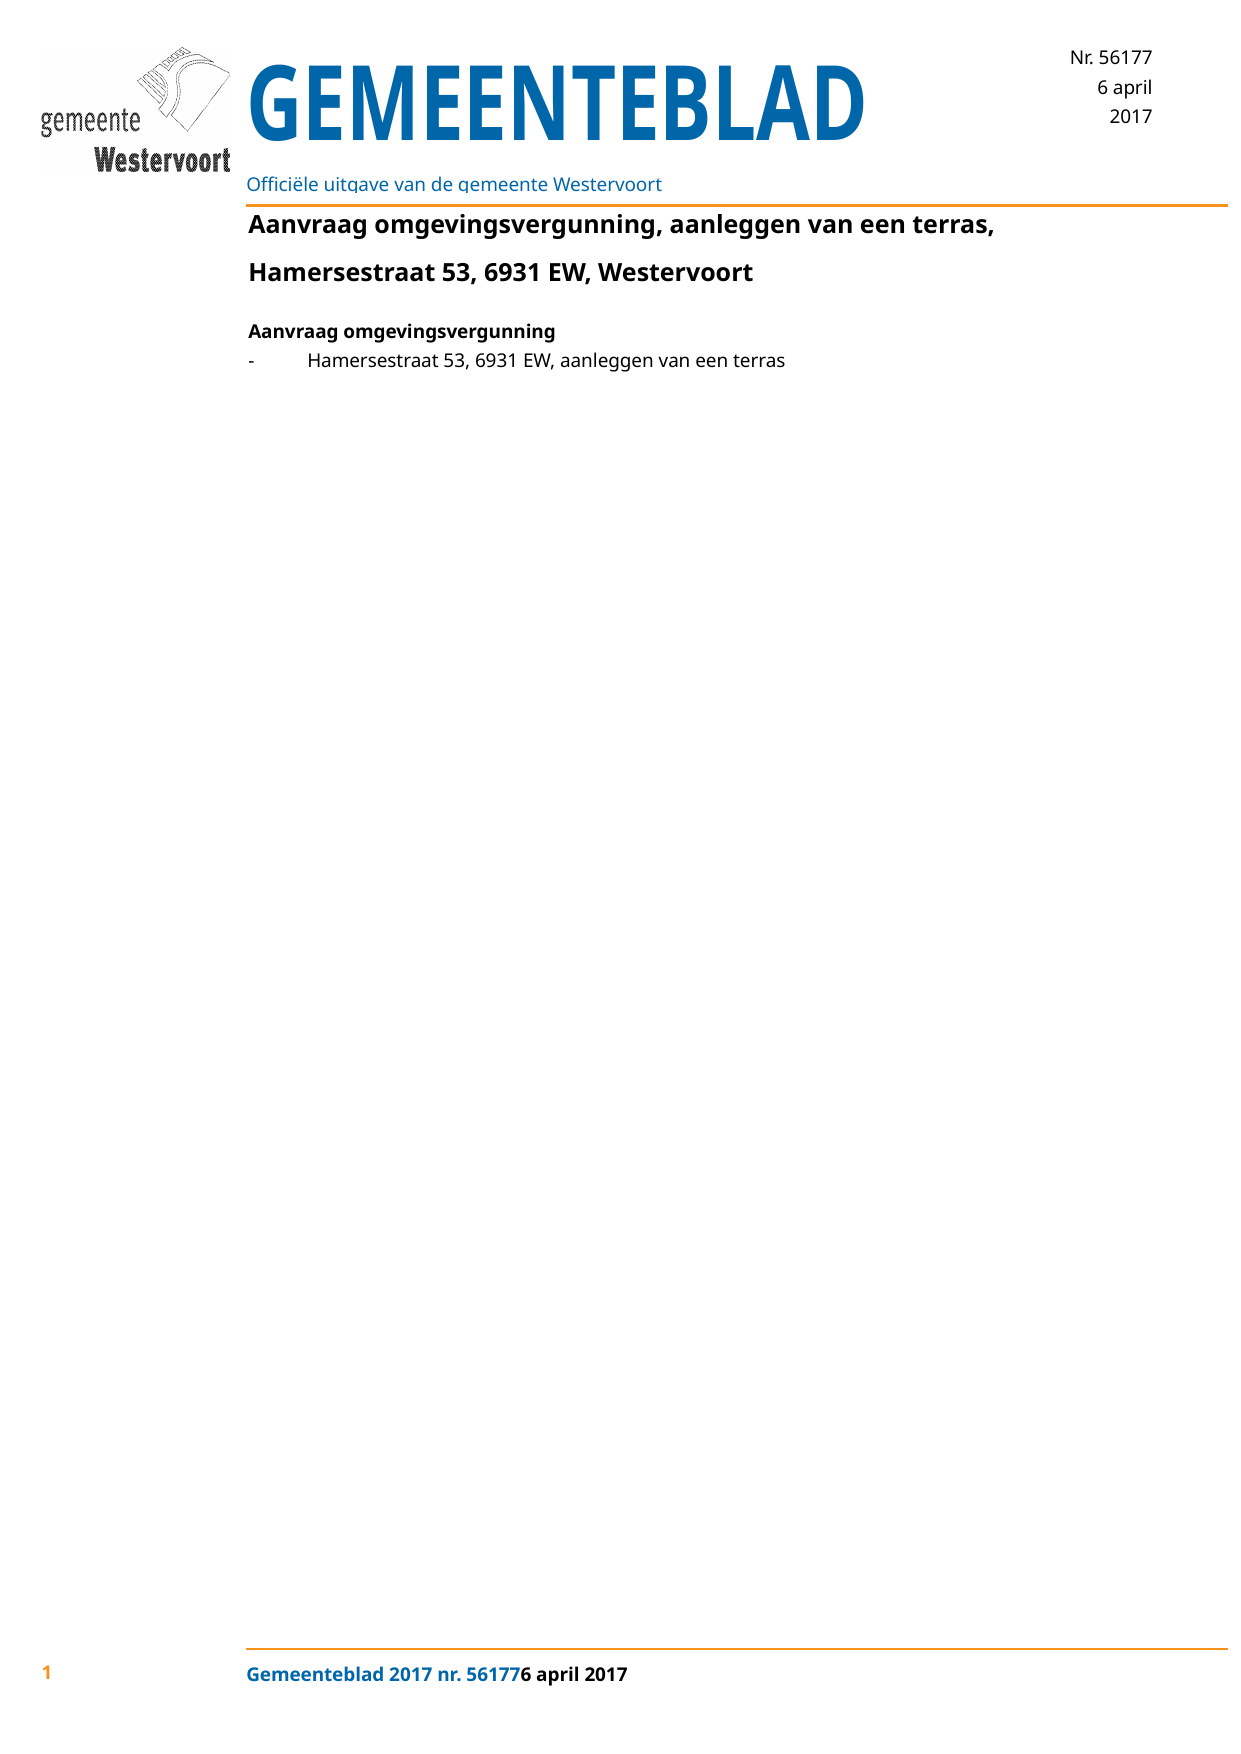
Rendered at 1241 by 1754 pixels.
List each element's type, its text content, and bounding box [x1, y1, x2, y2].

list Hamersestraat 53, 6931 EW, aanleggen van een terras [248, 347, 1152, 373]
text Aanvraag omgevingsvergunning [248, 318, 1152, 344]
text Aanvraag omgevingsvergunning, aanleggen van een terras, Hamersestraat 53, 6931 EW, Westervoort [248, 207, 1152, 288]
picture [41, 47, 231, 172]
